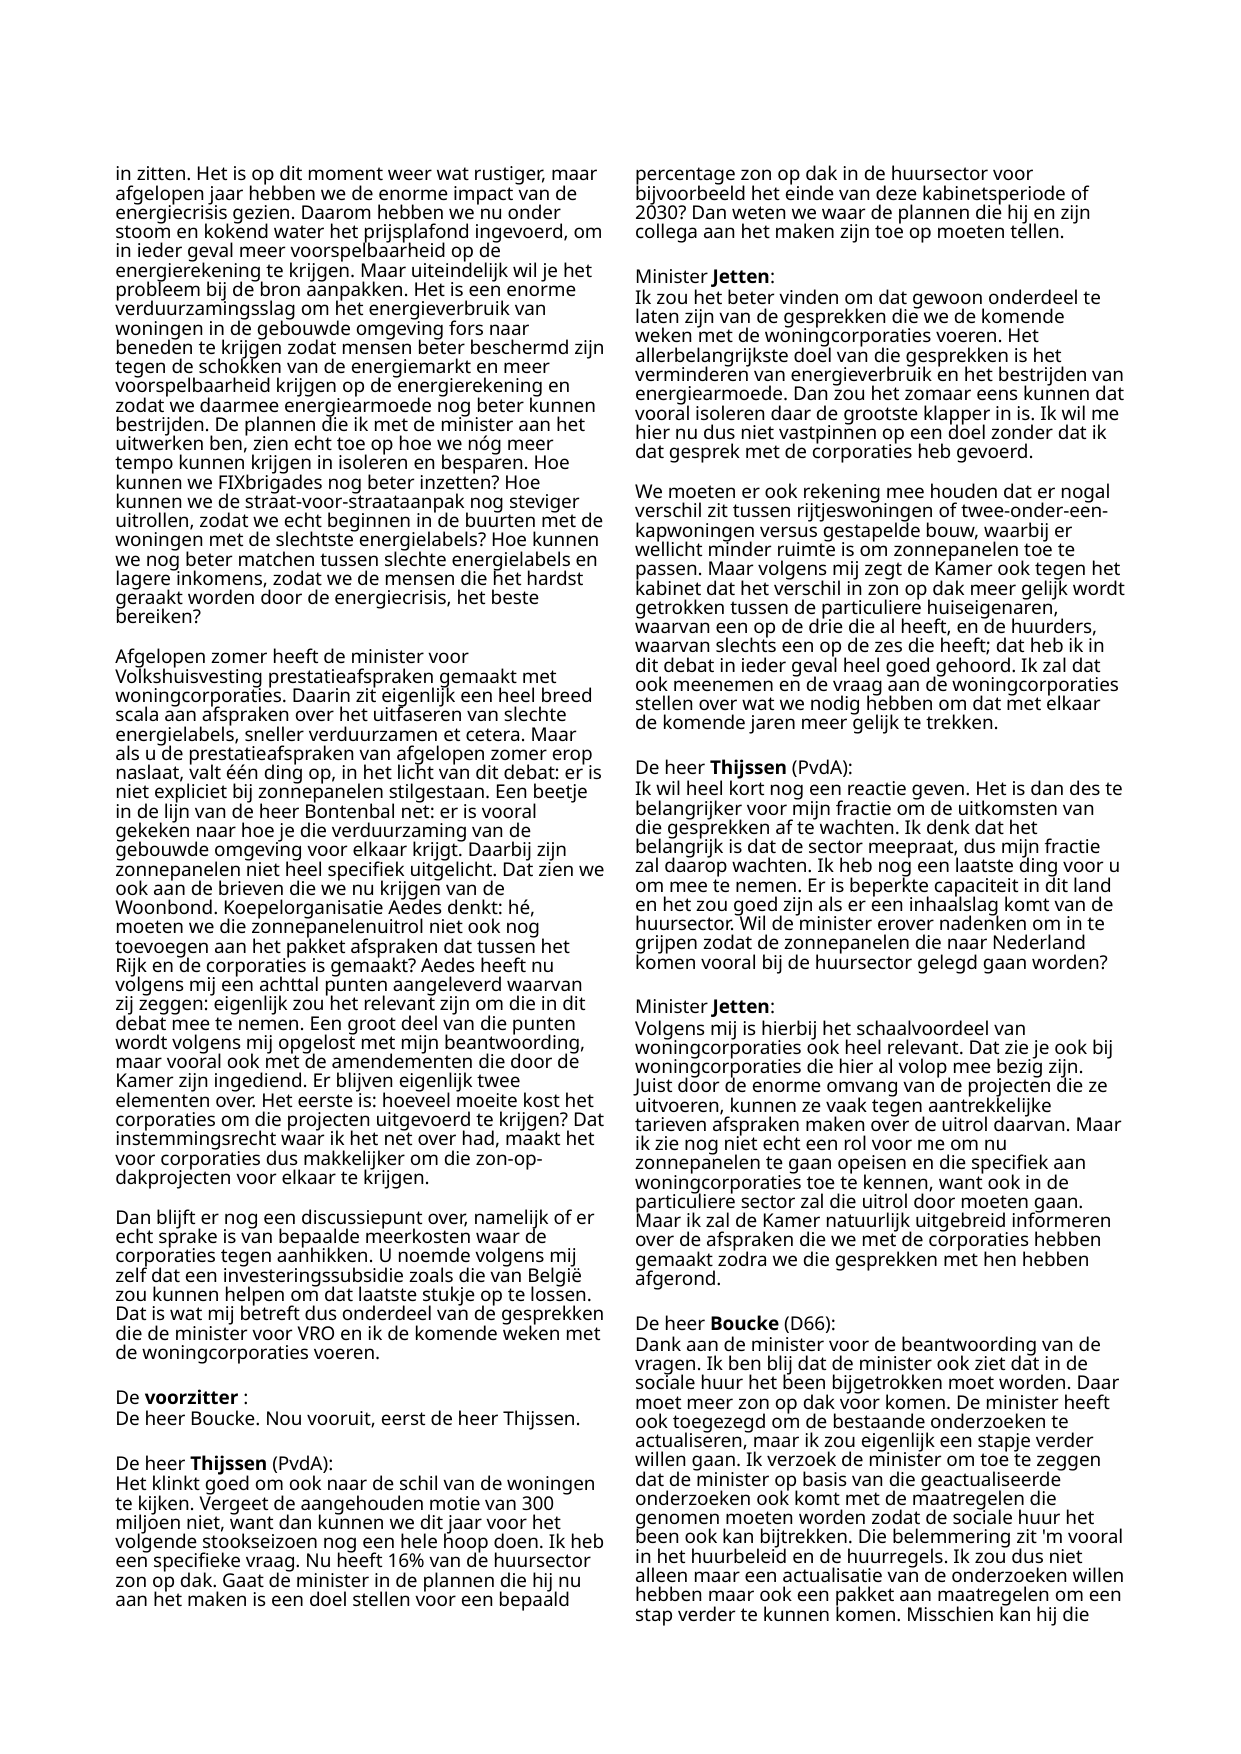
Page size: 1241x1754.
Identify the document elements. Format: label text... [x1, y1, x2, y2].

text De heer Boucke (D66): [635, 1310, 1125, 1336]
text percentage zon op dak in de huursector voor bijvoorbeeld het einde van deze kabinetsperiode of 2030? Dan weten we waar de plannen die hij en zijn collega aan het maken zijn toe op moeten tellen. [635, 165, 1125, 242]
text De heer Thijssen (PvdA): [115, 1450, 605, 1475]
text Minister Jetten: [635, 994, 1125, 1019]
text Afgelopen zomer heeft de minister voor Volkshuisvesting prestatieafspraken gemaakt met woningcorporaties. Daarin zit eigenlijk een heel breed scala aan afspraken over het uitfaseren van slechte energielabels, sneller verduurzamen et cetera. Maar als u de prestatieafspraken van afgelopen zomer erop naslaat, valt één ding op, in het licht van dit debat: er is niet expliciet bij zonnepanelen stilgestaan. Een beetje in de lijn van de heer Bontenbal net: er is vooral gekeken naar hoe je die verduurzaming van de gebouwde omgeving voor elkaar krijgt. Daarbij zijn zonnepanelen niet heel specifiek uitgelicht. Dat zien we ook aan de brieven die we nu krijgen van de Woonbond. Koepelorganisatie Aedes denkt: hé, moeten we die zonnepanelenuitrol niet ook nog toevoegen aan het pakket afspraken dat tussen het Rijk en de corporaties is gemaakt? Aedes heeft nu volgens mij een achttal punten aangeleverd waarvan zij zeggen: eigenlijk zou het relevant zijn om die in dit debat mee te nemen. Een groot deel van die punten wordt volgens mij opgelost met mijn beantwoording, maar vooral ook met de amendementen die door de Kamer zijn ingediend. Er blijven eigenlijk twee elementen over. Het eerste is: hoeveel moeite kost het corporaties om die projecten uitgevoerd te krijgen? Dat instemmingsrecht waar ik het net over had, maakt het voor corporaties dus makkelijker om die zon-op-dakprojecten voor elkaar te krijgen. [115, 648, 605, 1188]
text De heer Thijssen (PvdA): [635, 754, 1125, 780]
text Dank aan de minister voor de beantwoording van de vragen. Ik ben blij dat de minister ook ziet dat in de sociale huur het been bijgetrokken moet worden. Daar moet meer zon op dak voor komen. De minister heeft ook toegezegd om de bestaande onderzoeken te actualiseren, maar ik zou eigenlijk een stapje verder willen gaan. Ik verzoek de minister om toe te zeggen dat de minister op basis van die geactualiseerde onderzoeken ook komt met de maatregelen die genomen moeten worden zodat de sociale huur het been ook kan bijtrekken. Die belemmering zit 'm vooral in het huurbeleid en de huurregels. Ik zou dus niet alleen maar een actualisatie van de onderzoeken willen hebben maar ook een pakket aan maatregelen om een stap verder te kunnen komen. Misschien kan hij die [635, 1336, 1125, 1625]
text Ik wil heel kort nog een reactie geven. Het is dan des te belangrijker voor mijn fractie om de uitkomsten van die gesprekken af te wachten. Ik denk dat het belangrijk is dat de sector meepraat, dus mijn fractie zal daarop wachten. Ik heb nog een laatste ding voor u om mee te nemen. Er is beperkte capaciteit in dit land en het zou goed zijn als er een inhaalslag komt van de huursector. Wil de minister erover nadenken om in te grijpen zodat de zonnepanelen die naar Nederland komen vooral bij de huursector gelegd gaan worden? [635, 780, 1125, 973]
text in zitten. Het is op dit moment weer wat rustiger, maar afgelopen jaar hebben we de enorme impact van de energiecrisis gezien. Daarom hebben we nu onder stoom en kokend water het prijsplafond ingevoerd, om in ieder geval meer voorspelbaarheid op de energierekening te krijgen. Maar uiteindelijk wil je het probleem bij de bron aanpakken. Het is een enorme verduurzamingsslag om het energieverbruik van woningen in de gebouwde omgeving fors naar beneden te krijgen zodat mensen beter beschermd zijn tegen de schokken van de energiemarkt en meer voorspelbaarheid krijgen op de energierekening en zodat we daarmee energiearmoede nog beter kunnen bestrijden. De plannen die ik met de minister aan het uitwerken ben, zien echt toe op hoe we nóg meer tempo kunnen krijgen in isoleren en besparen. Hoe kunnen we FIXbrigades nog beter inzetten? Hoe kunnen we de straat-voor-straataanpak nog steviger uitrollen, zodat we echt beginnen in de buurten met de woningen met de slechtste energielabels? Hoe kunnen we nog beter matchen tussen slechte energielabels en lagere inkomens, zodat we de mensen die het hardst geraakt worden door de energiecrisis, het beste bereiken? [115, 165, 605, 628]
text De voorzitter : [115, 1384, 605, 1409]
text Dan blijft er nog een discussiepunt over, namelijk of er echt sprake is van bepaalde meerkosten waar de corporaties tegen aanhikken. U noemde volgens mij zelf dat een investeringssubsidie zoals die van België zou kunnen helpen om dat laatste stukje op te lossen. Dat is wat mij betreft dus onderdeel van de gesprekken die de minister voor VRO en ik de komende weken met de woningcorporaties voeren. [115, 1209, 605, 1363]
text Minister Jetten: [635, 263, 1125, 289]
text Ik zou het beter vinden om dat gewoon onderdeel te laten zijn van de gesprekken die we de komende weken met de woningcorporaties voeren. Het allerbelangrijkste doel van die gesprekken is het verminderen van energieverbruik en het bestrijden van energiearmoede. Dan zou het zomaar eens kunnen dat vooral isoleren daar de grootste klapper in is. Ik wil me hier nu dus niet vastpinnen op een doel zonder dat ik dat gesprek met de corporaties heb gevoerd. [635, 289, 1125, 462]
text Het klinkt goed om ook naar de schil van de woningen te kijken. Vergeet de aangehouden motie van 300 miljoen niet, want dan kunnen we dit jaar voor het volgende stookseizoen nog een hele hoop doen. Ik heb een specifieke vraag. Nu heeft 16% van de huursector zon op dak. Gaat de minister in de plannen die hij nu aan het maken is een doel stellen voor een bepaald [115, 1475, 605, 1610]
text De heer Boucke. Nou vooruit, eerst de heer Thijssen. [115, 1409, 605, 1429]
text Volgens mij is hierbij het schaalvoordeel van woningcorporaties ook heel relevant. Dat zie je ook bij woningcorporaties die hier al volop mee bezig zijn. Juist door de enorme omvang van de projecten die ze uitvoeren, kunnen ze vaak tegen aantrekkelijke tarieven afspraken maken over de uitrol daarvan. Maar ik zie nog niet echt een rol voor me om nu zonnepanelen te gaan opeisen en die specifiek aan woningcorporaties toe te kennen, want ook in de particuliere sector zal die uitrol door moeten gaan. Maar ik zal de Kamer natuurlijk uitgebreid informeren over de afspraken die we met de corporaties hebben gemaakt zodra we die gesprekken met hen hebben afgerond. [635, 1019, 1125, 1289]
text We moeten er ook rekening mee houden dat er nogal verschil zit tussen rijtjeswoningen of twee-onder-een-kapwoningen versus gestapelde bouw, waarbij er wellicht minder ruimte is om zonnepanelen toe te passen. Maar volgens mij zegt de Kamer ook tegen het kabinet dat het verschil in zon op dak meer gelijk wordt getrokken tussen de particuliere huiseigenaren, waarvan een op de drie die al heeft, en de huurders, waarvan slechts een op de zes die heeft; dat heb ik in dit debat in ieder geval heel goed gehoord. Ik zal dat ook meenemen en de vraag aan de woningcorporaties stellen over wat we nodig hebben om dat met elkaar de komende jaren meer gelijk te trekken. [635, 483, 1125, 734]
